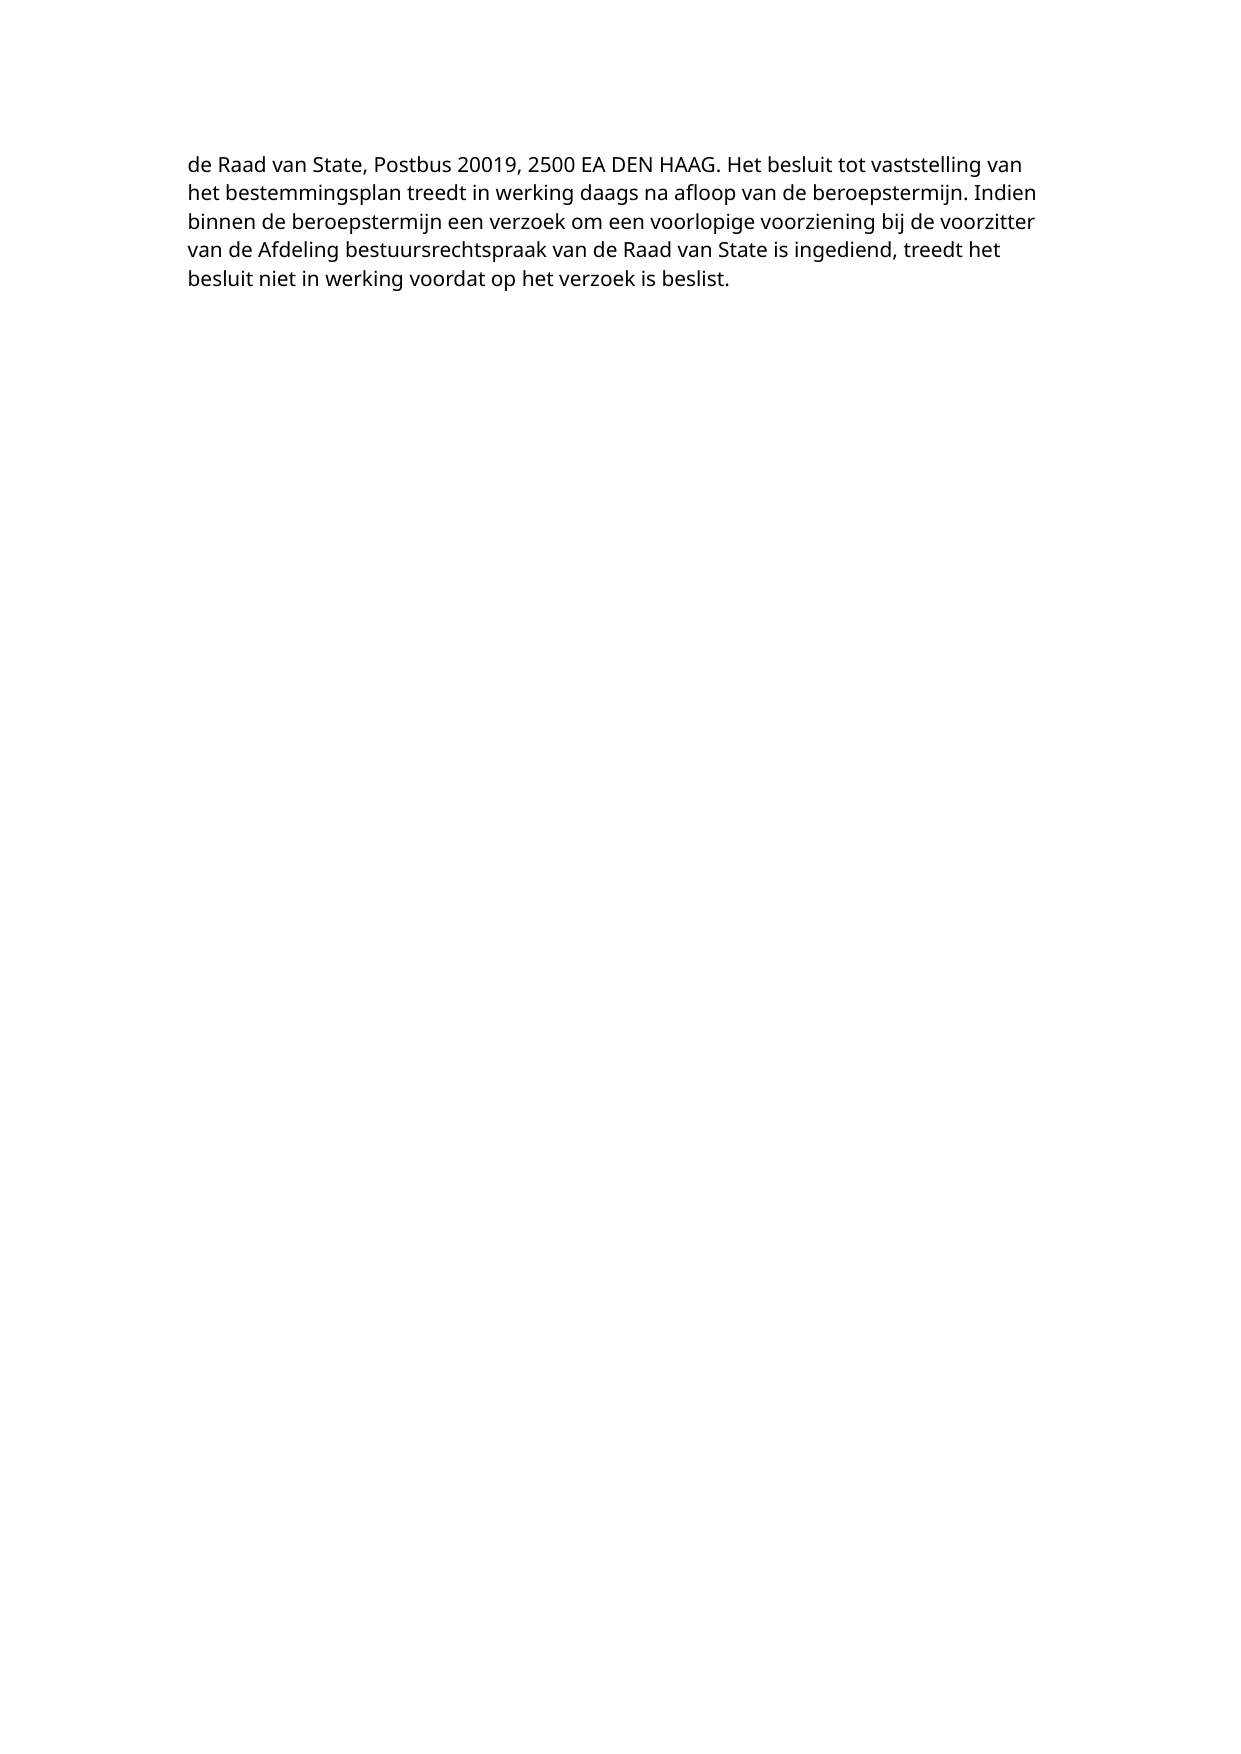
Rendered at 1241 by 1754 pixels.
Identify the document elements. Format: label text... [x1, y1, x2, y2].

text de Raad van State, Postbus 20019, 2500 EA DEN HAAG. Het besluit tot vaststelling van het bestemmingsplan treedt in werking daags na afloop van de beroepstermijn. Indien binnen de beroepstermijn een verzoek om een voorlopige voorziening bij de voorzitter van de Afdeling bestuursrechtspraak van de Raad van State is ingediend, treedt het besluit niet in werking voordat op het verzoek is beslist. [187, 150, 1053, 292]
